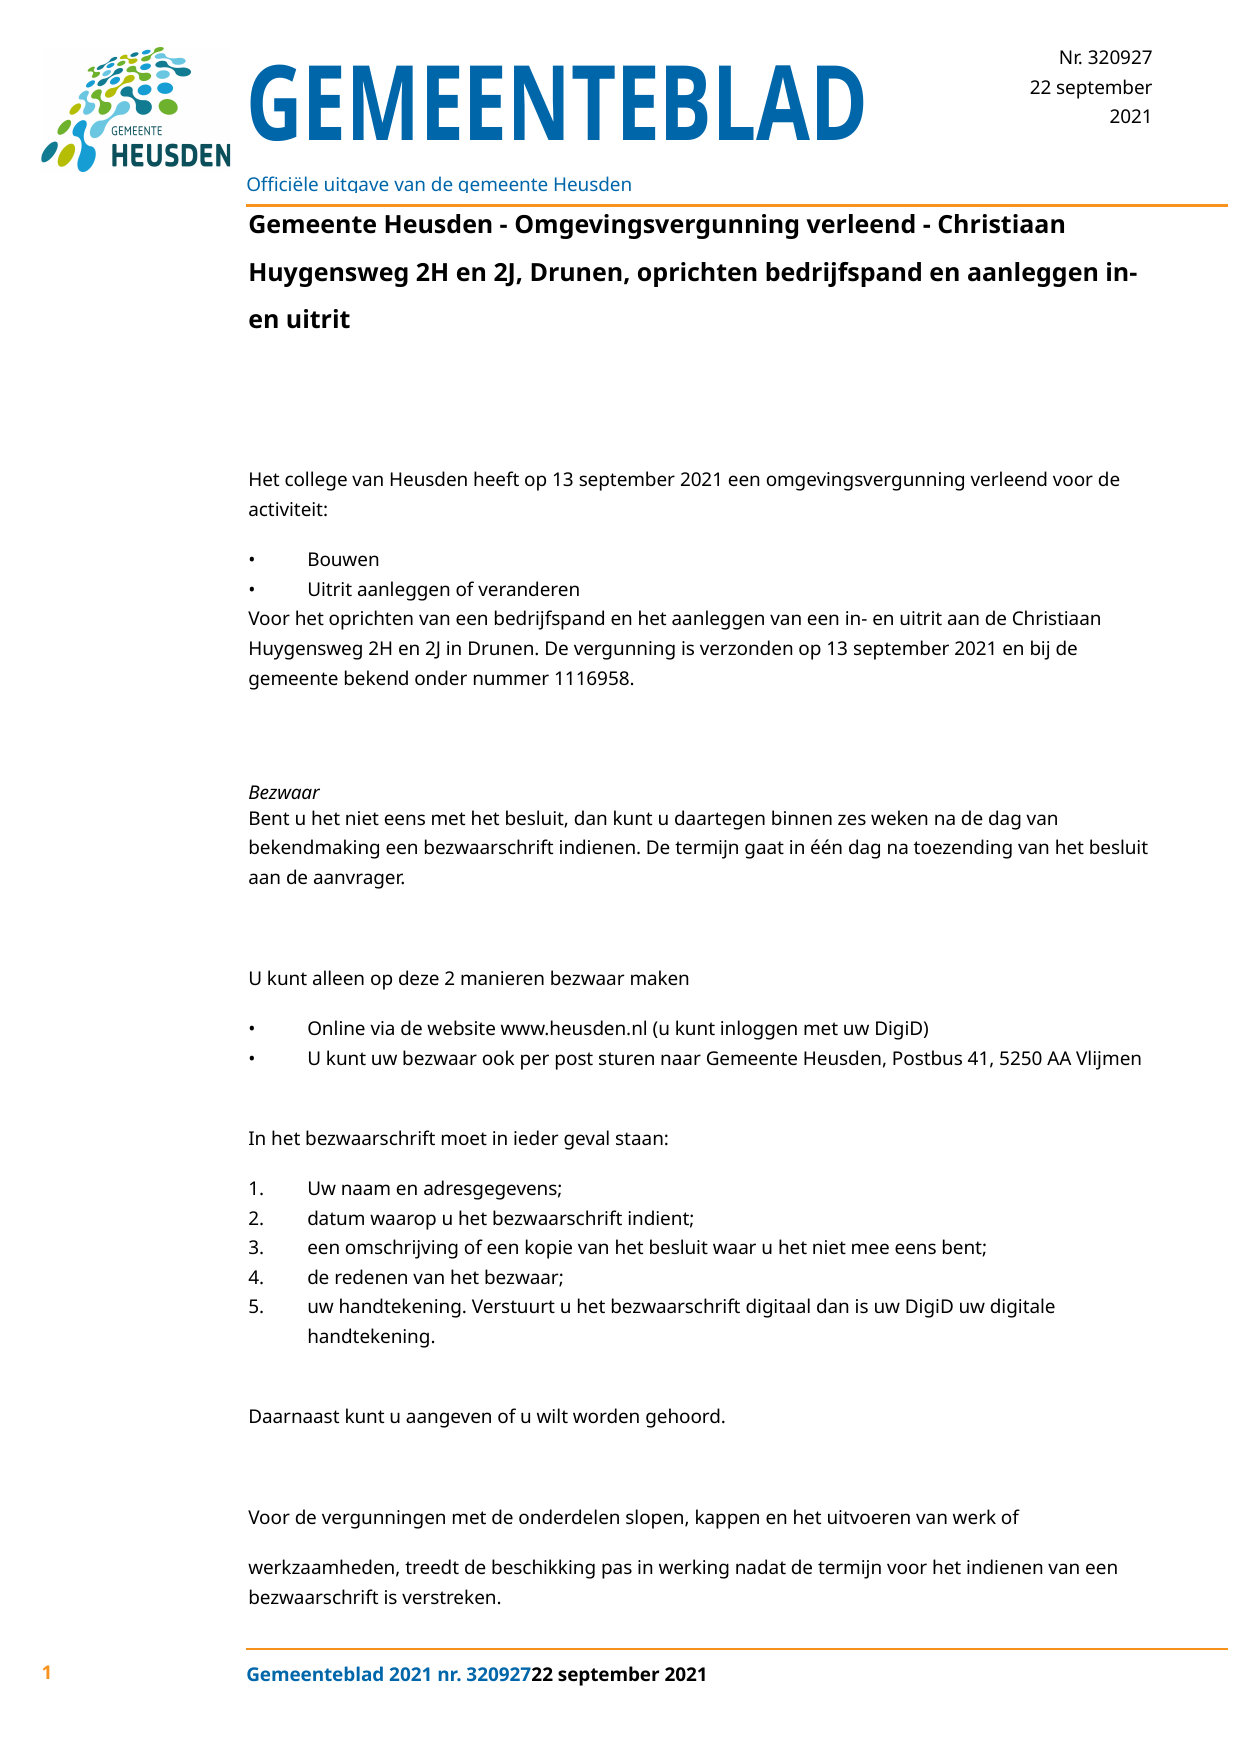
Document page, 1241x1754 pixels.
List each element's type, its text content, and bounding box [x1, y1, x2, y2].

list uw handtekening. Verstuurt u het bezwaarschrift digitaal dan is uw DigiD uw digitale handtekening. [248, 1293, 1152, 1349]
text Daarnaast kunt u aangeven of u wilt worden gehoord. [248, 1403, 1152, 1429]
list Uw naam en adresgegevens; [248, 1175, 1152, 1201]
list Online via de website www.heusden.nl (u kunt inloggen met uw DigiD) [248, 1015, 1152, 1041]
picture [41, 47, 231, 172]
text Bezwaar [248, 779, 1152, 805]
text werkzaamheden, treedt de beschikking pas in werking nadat de termijn voor het indienen van een bezwaarschrift is verstreken. [248, 1554, 1152, 1610]
text U kunt alleen op deze 2 manieren bezwaar maken [248, 965, 1152, 991]
list Uitrit aanleggen of veranderen [248, 576, 1152, 602]
text Bent u het niet eens met het besluit, dan kunt u daartegen binnen zes weken na de dag van bekendmaking een bezwaarschrift indienen. De termijn gaat in één dag na toezending van het besluit aan de aanvrager. [248, 805, 1152, 890]
text Het college van Heusden heeft op 13 september 2021 een omgevingsvergunning verleend voor de activiteit: [248, 466, 1152, 522]
list Bouwen [248, 546, 1152, 572]
text Voor het oprichten van een bedrijfspand en het aanleggen van een in- en uitrit aan de Christiaan Huygensweg 2H en 2J in Drunen. De vergunning is verzonden op 13 september 2021 en bij de gemeente bekend onder nummer 1116958. [248, 606, 1152, 690]
list een omschrijving of een kopie van het besluit waar u het niet mee eens bent; [248, 1234, 1152, 1260]
list datum waarop u het bezwaarschrift indient; [248, 1205, 1152, 1231]
text In het bezwaarschrift moet in ieder geval staan: [248, 1125, 1152, 1151]
text Voor de vergunningen met de onderdelen slopen, kappen en het uitvoeren van werk of [248, 1504, 1152, 1530]
list de redenen van het bezwaar; [248, 1264, 1152, 1290]
list U kunt uw bezwaar ook per post sturen naar Gemeente Heusden, Postbus 41, 5250 AA Vlijmen [248, 1045, 1152, 1071]
text Gemeente Heusden - Omgevingsvergunning verleend - Christiaan Huygensweg 2H en 2J, Drunen, oprichten bedrijfspand en aanleggen in- en uitrit [248, 207, 1152, 336]
